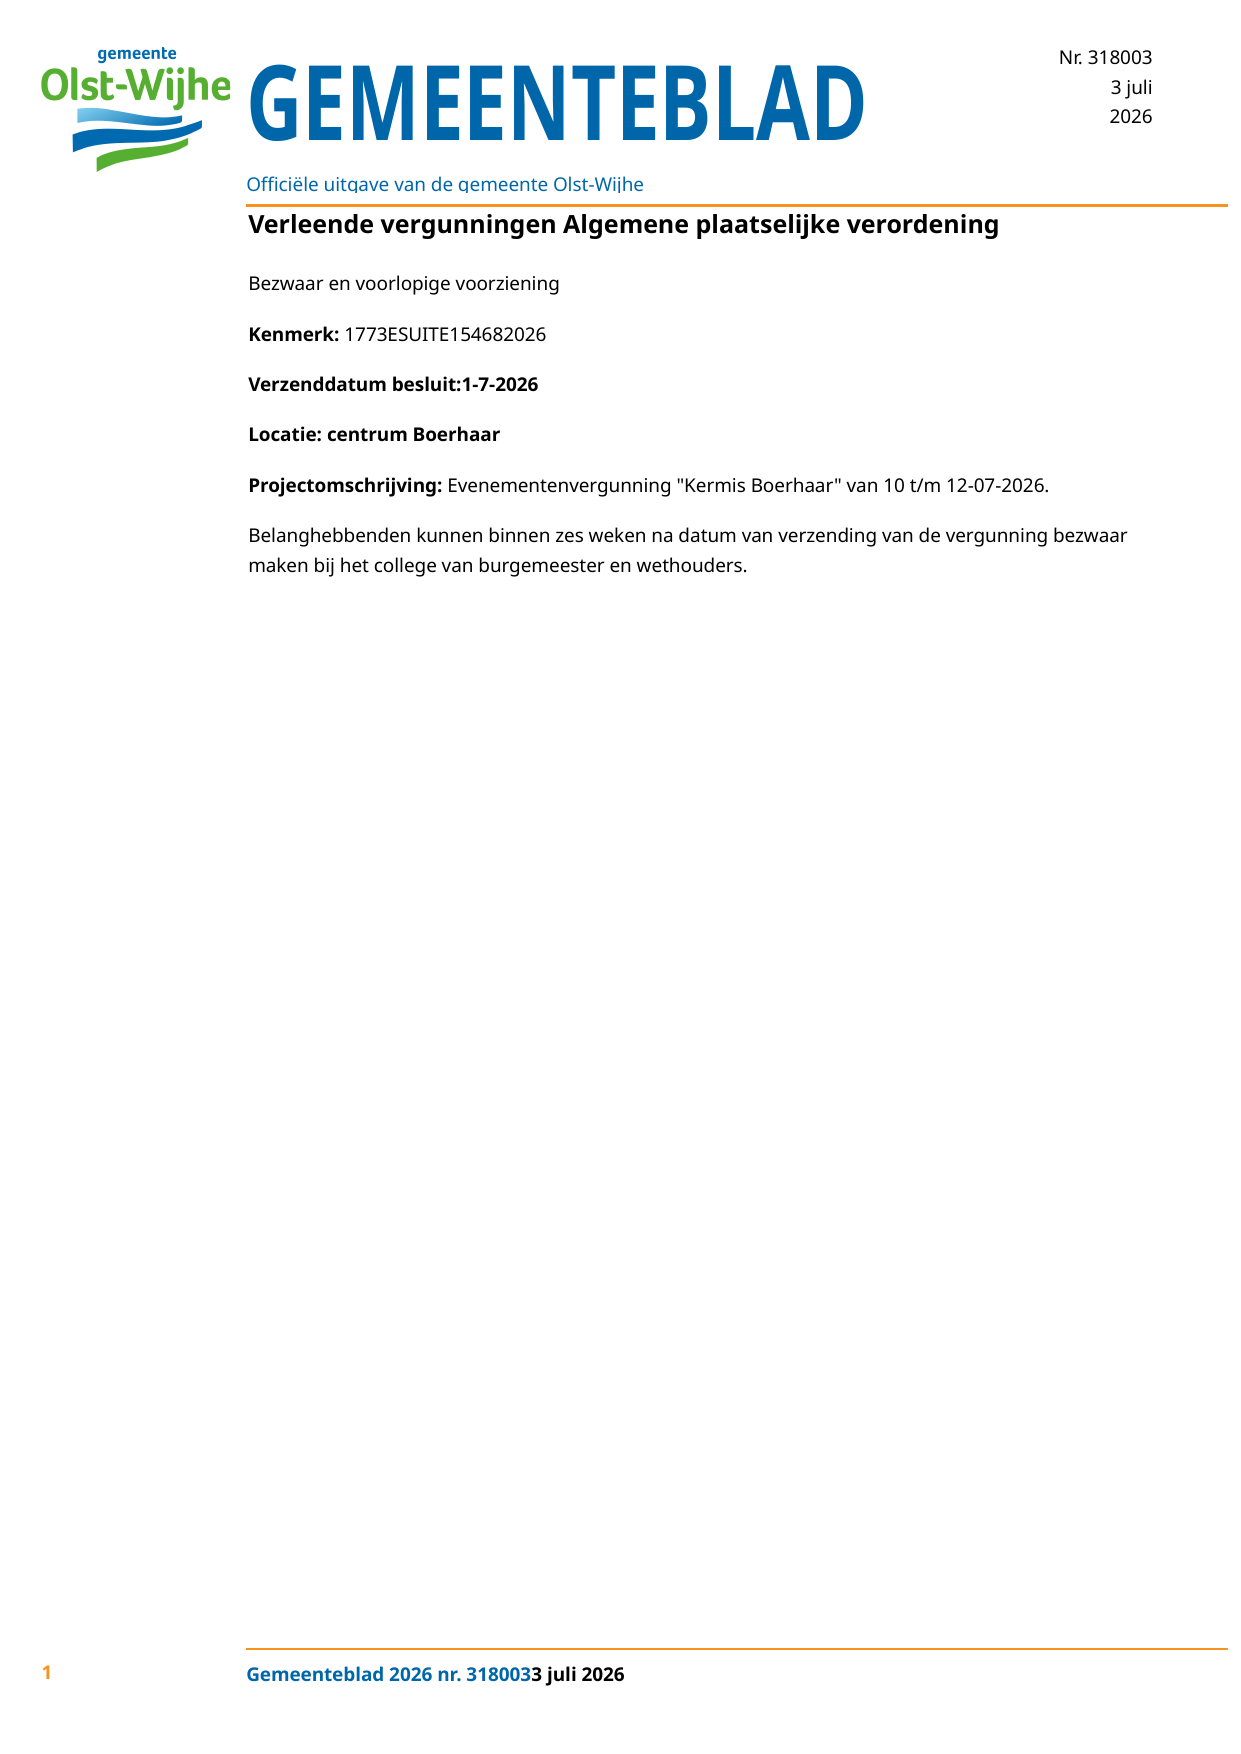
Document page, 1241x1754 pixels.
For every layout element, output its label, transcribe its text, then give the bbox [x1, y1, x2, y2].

text Verleende vergunningen Algemene plaatselijke verordening [248, 207, 1152, 241]
text Locatie: centrum Boerhaar [248, 422, 1152, 447]
text Belanghebbenden kunnen binnen zes weken na datum van verzending van de vergunning bezwaar maken bij het college van burgemeester en wethouders. [248, 522, 1152, 578]
text Kenmerk: 1773ESUITE154682026 [248, 321, 1152, 346]
text Bezwaar en voorlopige voorziening [248, 270, 1152, 296]
text Verzenddatum besluit:1-7-2026 [248, 371, 1152, 397]
text Projectomschrijving: Evenementenvergunning "Kermis Boerhaar" van 10 t/m 12-07-2026. [248, 472, 1152, 498]
picture [41, 47, 231, 172]
